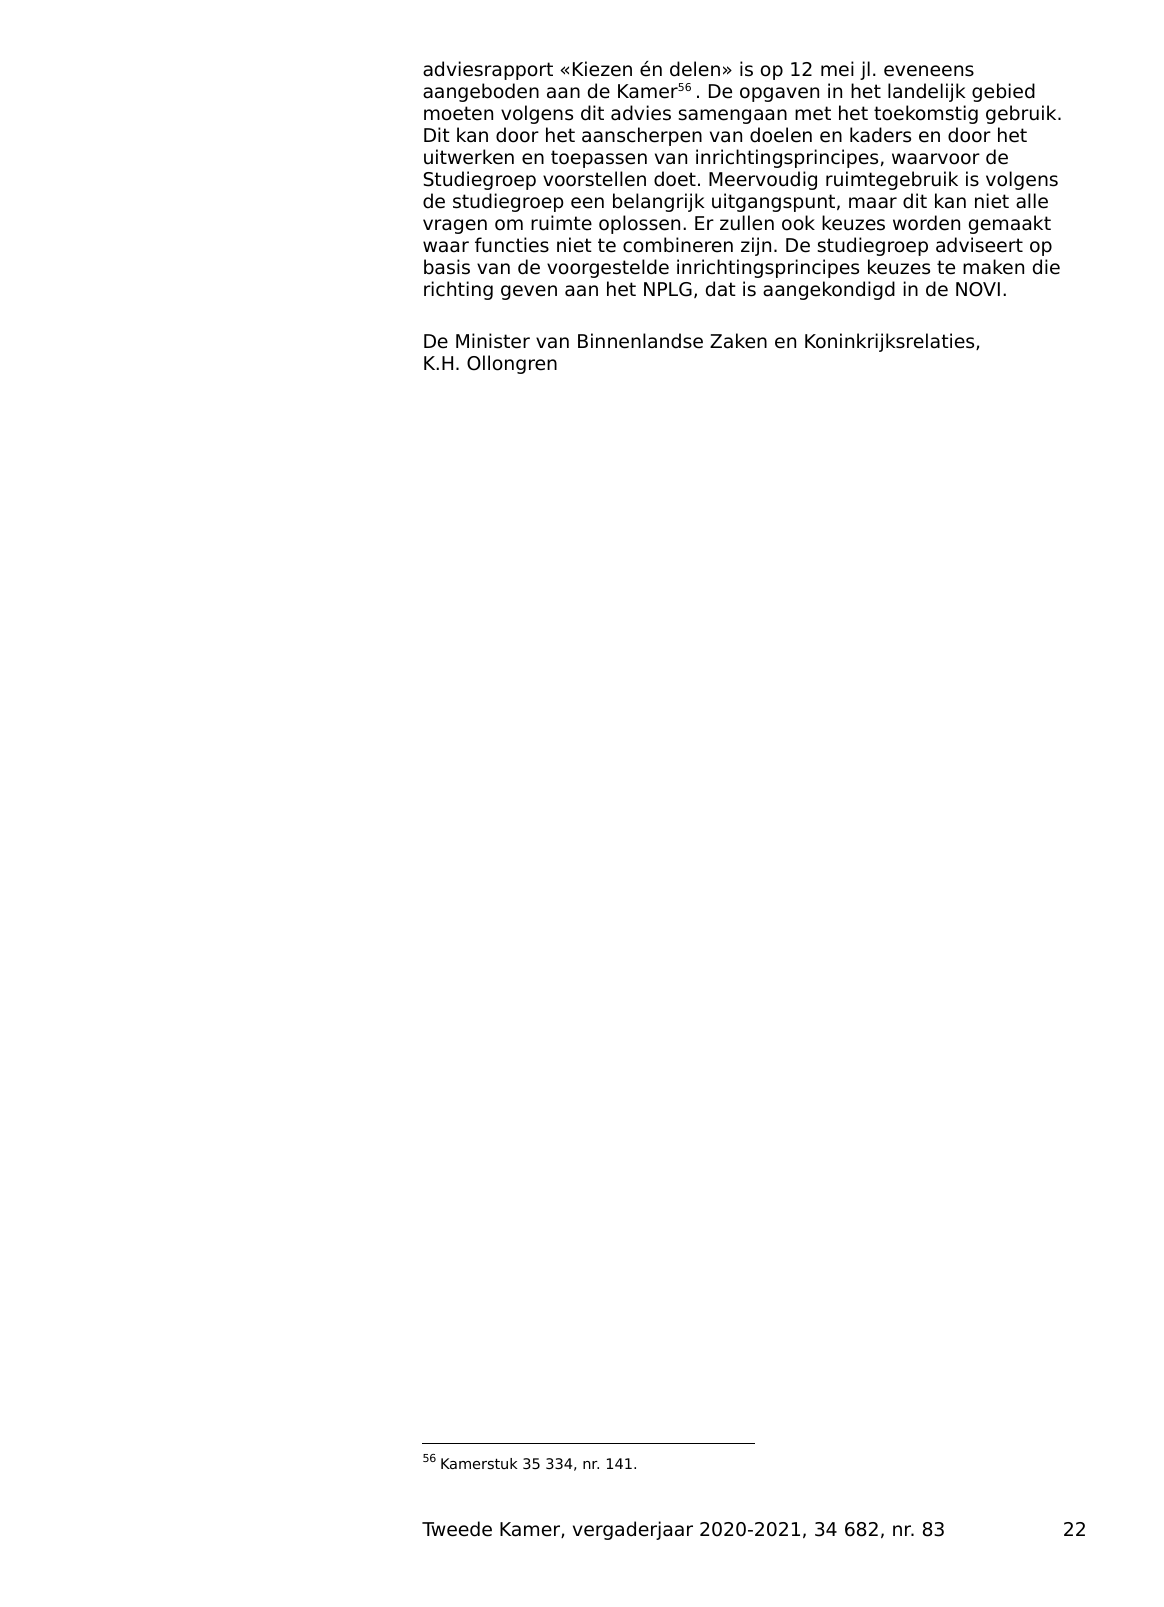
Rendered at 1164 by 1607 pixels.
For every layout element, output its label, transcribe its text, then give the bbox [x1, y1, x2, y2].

text Kamerstuk 35 334, nr. 141. [422, 1452, 1087, 1474]
text De Minister van Binnenlandse Zaken en Koninkrijksrelaties, K.H. Ollongren [422, 331, 1087, 375]
text adviesrapport «Kiezen én delen» is op 12 mei jl. eveneens aangeboden aan de Kamer. De opgaven in het landelijk gebied moeten volgens dit advies samengaan met het toekomstig gebruik. Dit kan door het aanscherpen van doelen en kaders en door het uitwerken en toepassen van inrichtingsprincipes, waarvoor de Studiegroep voorstellen doet. Meervoudig ruimtegebruik is volgens de studiegroep een belangrijk uitgangspunt, maar dit kan niet alle vragen om ruimte oplossen. Er zullen ook keuzes worden gemaakt waar functies niet te combineren zijn. De studiegroep adviseert op basis van de voorgestelde inrichtingsprincipes keuzes te maken die richting geven aan het NPLG, dat is aangekondigd in de NOVI. [422, 59, 1087, 301]
